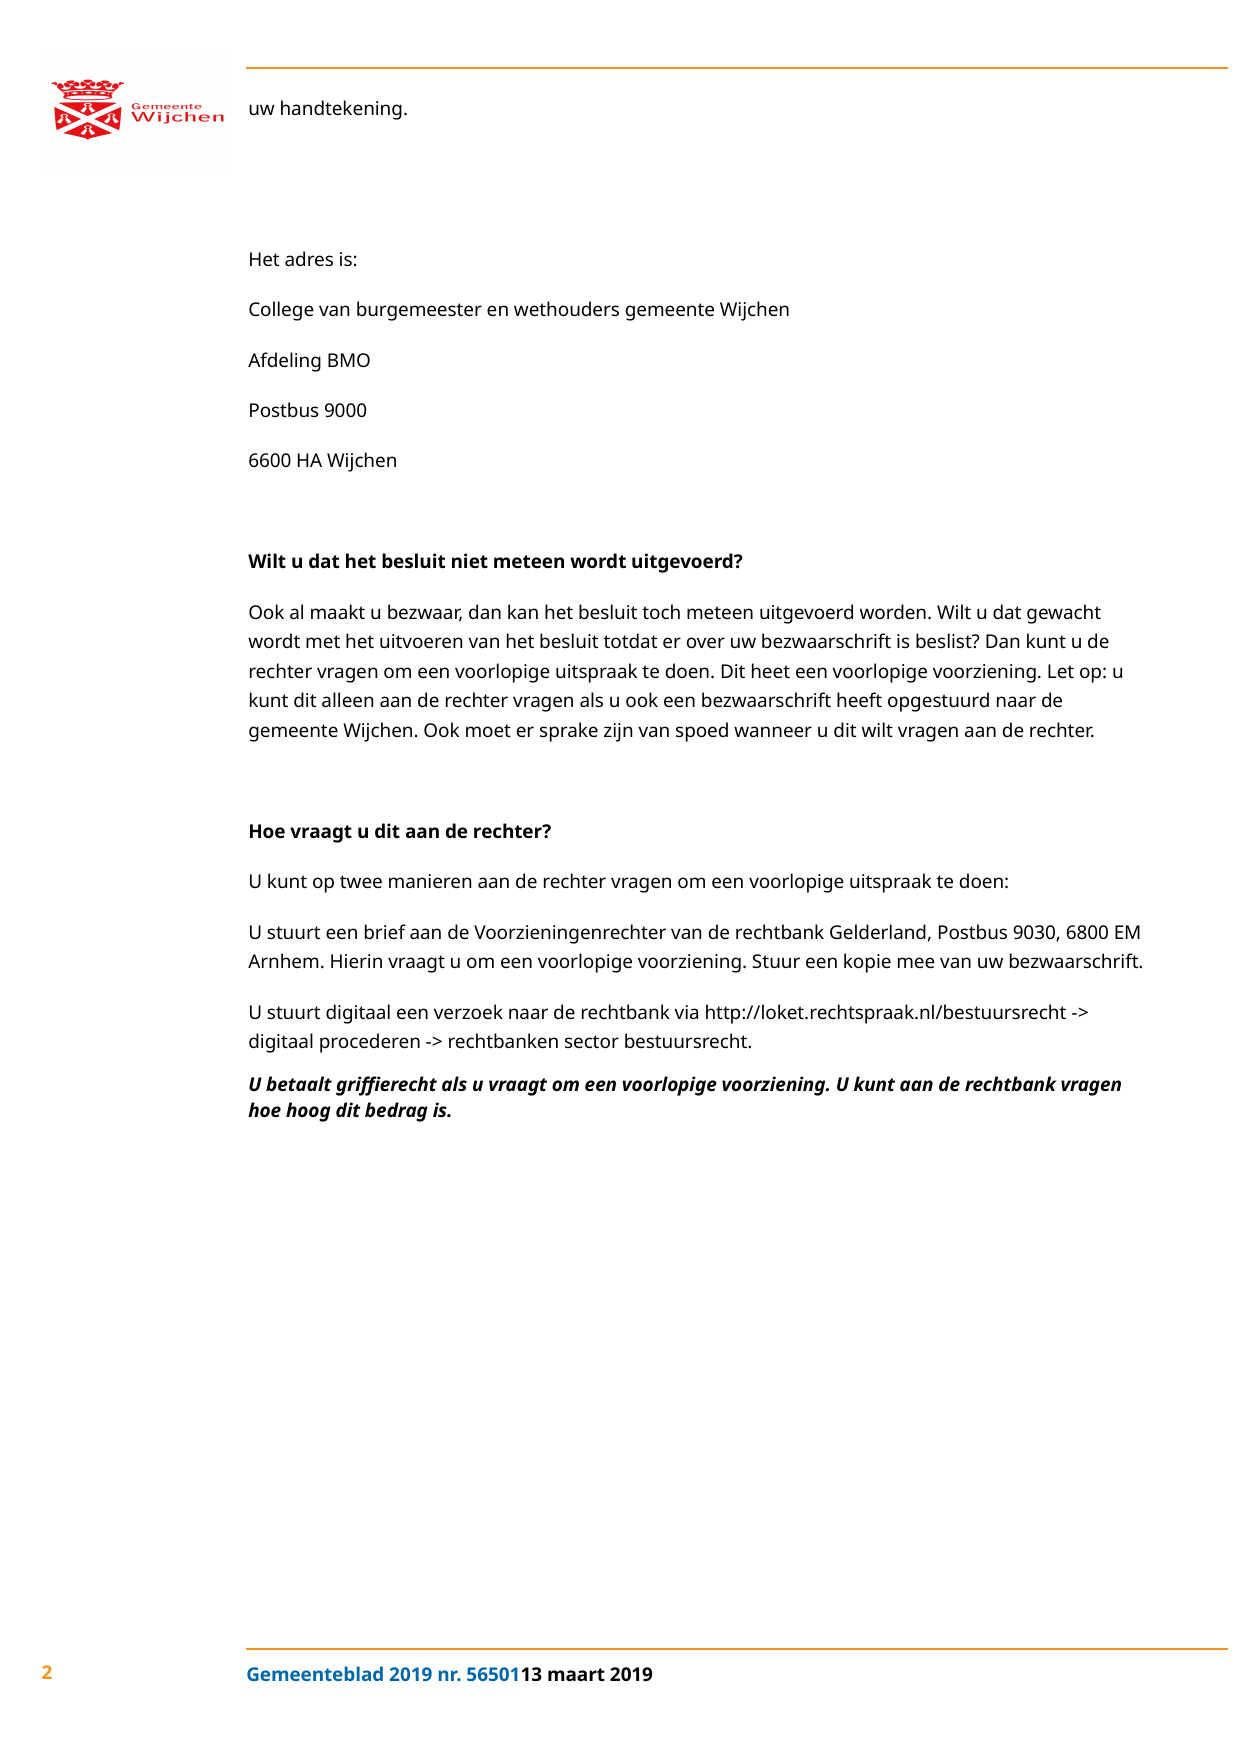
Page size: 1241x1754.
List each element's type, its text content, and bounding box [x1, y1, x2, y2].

text Postbus 9000 [248, 397, 1152, 423]
text U stuurt een brief aan de Voorzieningenrechter van de rechtbank Gelderland, Postbus 9030, 6800 EM Arnhem. Hierin vraagt u om een voorlopige voorziening. Stuur een kopie mee van uw bezwaarschrift. [248, 919, 1152, 974]
text Ook al maakt u bezwaar, dan kan het besluit toch meteen uitgevoerd worden. Wilt u dat gewacht wordt met het uitvoeren van het besluit totdat er over uw bezwaarschrift is beslist? Dan kunt u de rechter vragen om een voorlopige uitspraak te doen. Dit heet een voorlopige voorziening. Let op: u kunt dit alleen aan de rechter vragen als u ook een bezwaarschrift heeft opgestuurd naar de gemeente Wijchen. Ook moet er sprake zijn van spoed wanneer u dit wilt vragen aan de rechter. [248, 599, 1152, 743]
text uw handtekening. [248, 95, 1152, 121]
text U stuurt digitaal een verzoek naar de rechtbank via http://loket.rechtspraak.nl/bestuursrecht -> digitaal procederen -> rechtbanken sector bestuursrecht. [248, 999, 1152, 1054]
text U kunt op twee manieren aan de rechter vragen om een voorlopige uitspraak te doen: [248, 868, 1152, 894]
text U betaalt griffierecht als u vraagt om een voorlopige voorziening. U kunt aan de rechtbank vragen hoe hoog dit bedrag is. [248, 1072, 1152, 1123]
text 6600 HA Wijchen [248, 448, 1152, 473]
text College van burgemeester en wethouders gemeente Wijchen [248, 296, 1152, 322]
text Afdeling BMO [248, 347, 1152, 373]
text Hoe vraagt u dit aan de rechter? [248, 818, 1152, 844]
text Het adres is: [248, 246, 1152, 272]
picture [41, 47, 231, 172]
text Wilt u dat het besluit niet meteen wordt uitgevoerd? [248, 548, 1152, 574]
